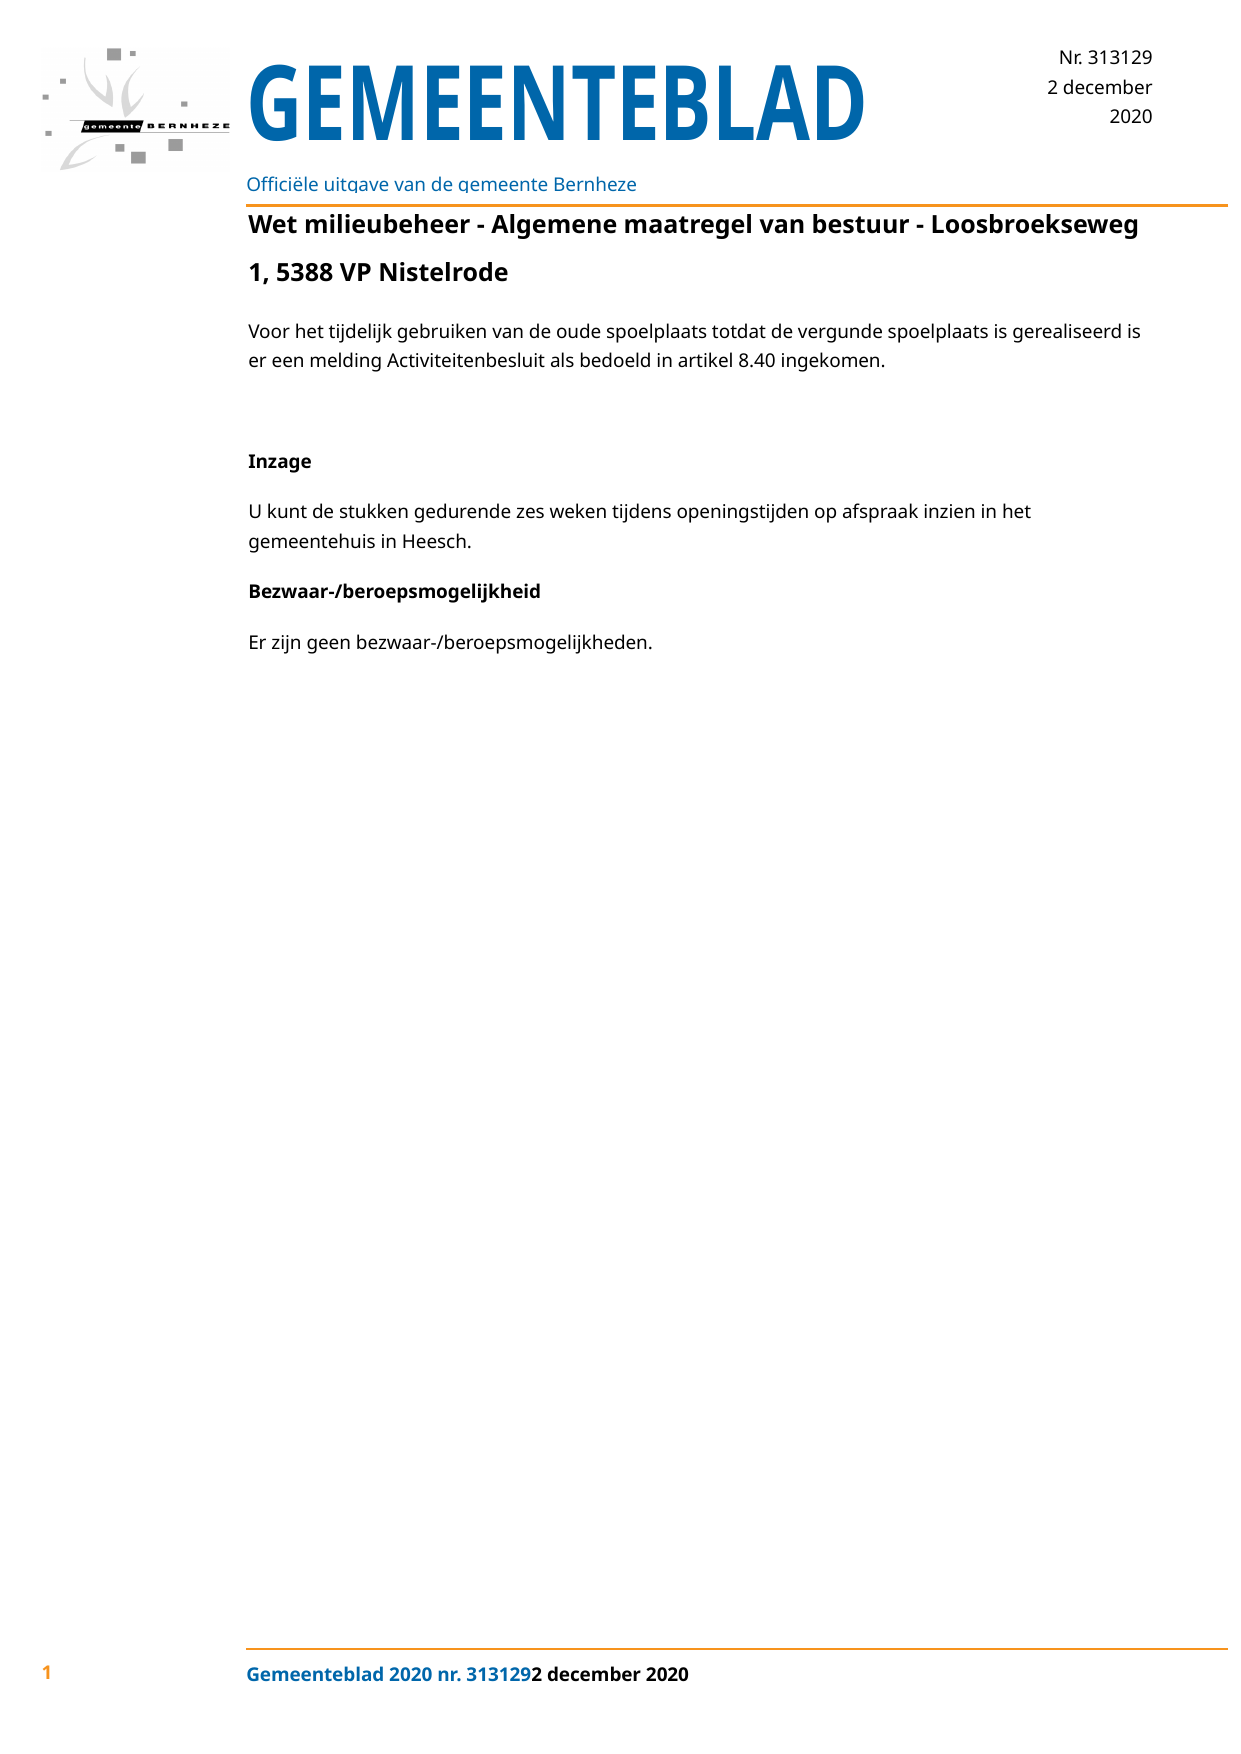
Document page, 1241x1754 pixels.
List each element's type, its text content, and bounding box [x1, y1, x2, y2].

text Er zijn geen bezwaar-/beroepsmogelijkheden. [248, 629, 1152, 655]
text Inzage [248, 448, 1152, 474]
picture [41, 47, 231, 172]
text Bezwaar-/beroepsmogelijkheid [248, 579, 1152, 604]
text U kunt de stukken gedurende zes weken tijdens openingstijden op afspraak inzien in het gemeentehuis in Heesch. [248, 499, 1152, 554]
text Voor het tijdelijk gebruiken van de oude spoelplaats totdat de vergunde spoelplaats is gerealiseerd is er een melding Activiteitenbesluit als bedoeld in artikel 8.40 ingekomen. [248, 318, 1152, 373]
text Wet milieubeheer - Algemene maatregel van bestuur - Loosbroekseweg 1, 5388 VP Nistelrode [248, 207, 1152, 288]
